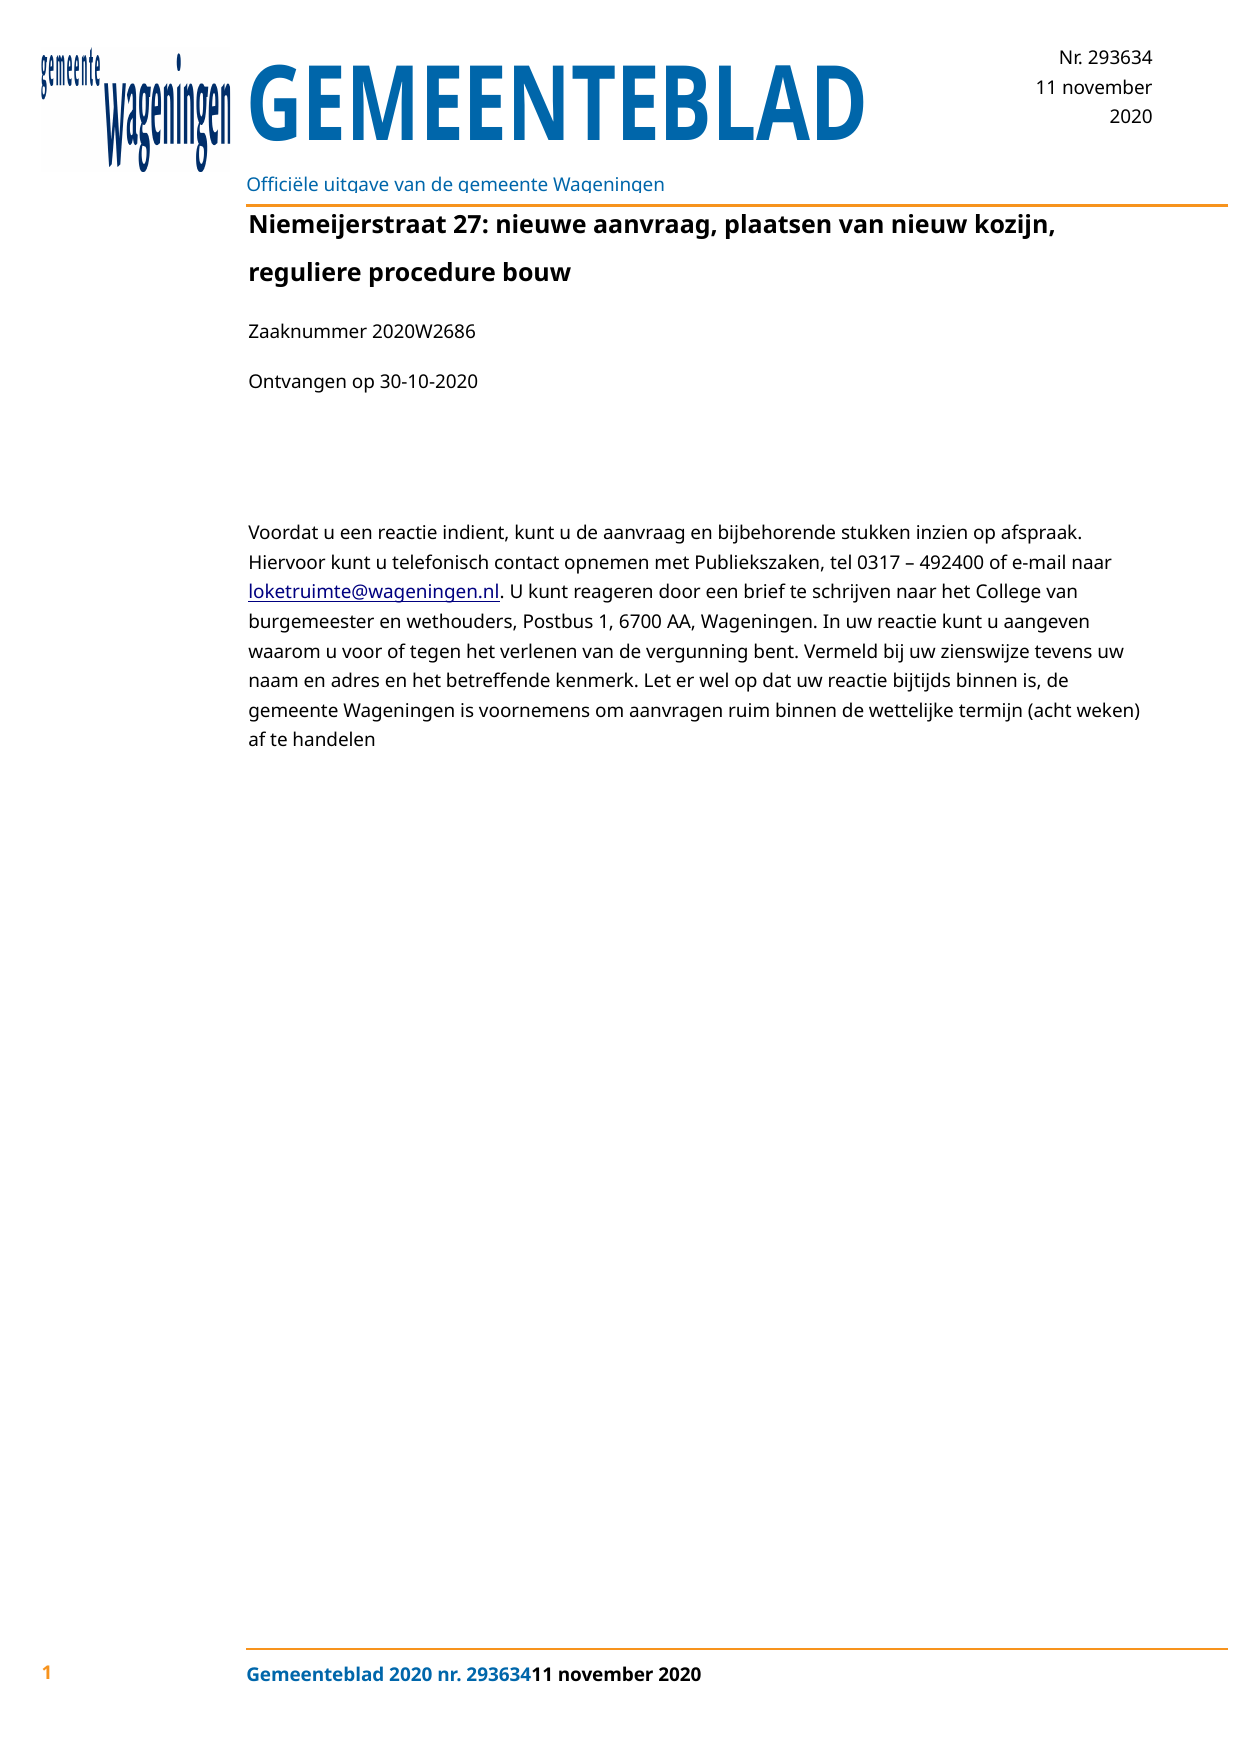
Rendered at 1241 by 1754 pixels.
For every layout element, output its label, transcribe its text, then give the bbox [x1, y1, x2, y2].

text Ontvangen op 30-10-2020 [248, 368, 1152, 394]
text Voordat u een reactie indient, kunt u de aanvraag en bijbehorende stukken inzien op afspraak. Hiervoor kunt u telefonisch contact opnemen met Publiekszaken, tel 0317 – 492400 of e-mail naar loketruimte@wageningen.nl. U kunt reageren door een brief te schrijven naar het College van burgemeester en wethouders, Postbus 1, 6700 AA, Wageningen. In uw reactie kunt u aangeven waarom u voor of tegen het verlenen van de vergunning bent. Vermeld bij uw zienswijze tevens uw naam en adres en het betreffende kenmerk. Let er wel op dat uw reactie bijtijds binnen is, de gemeente Wageningen is voornemens om aanvragen ruim binnen de wettelijke termijn (acht weken) af te handelen [248, 519, 1152, 752]
text Niemeijerstraat 27: nieuwe aanvraag, plaatsen van nieuw kozijn, reguliere procedure bouw [248, 207, 1152, 288]
text Zaaknummer 2020W2686 [248, 318, 1152, 344]
picture [41, 47, 231, 172]
